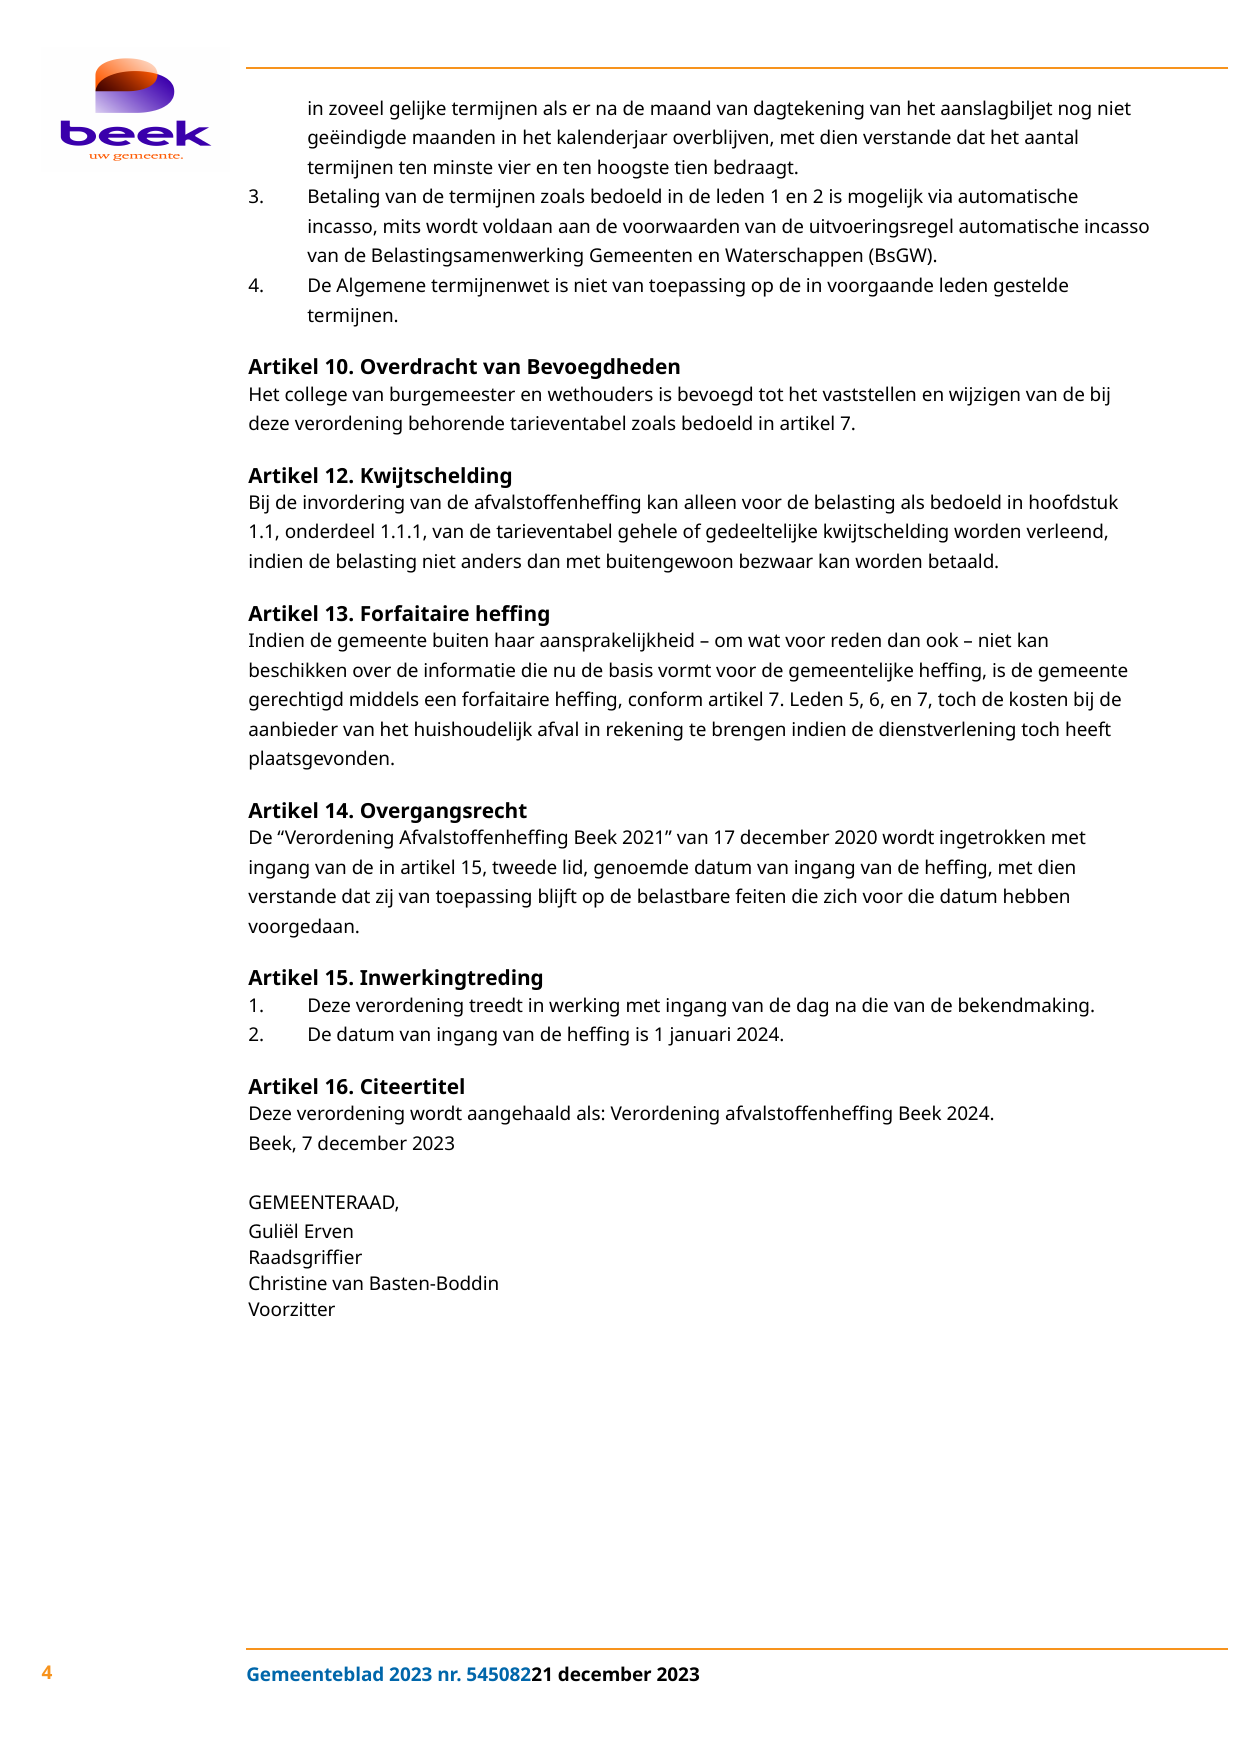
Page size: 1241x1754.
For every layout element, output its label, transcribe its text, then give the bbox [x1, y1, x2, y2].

text Artikel 16. Citeertitel [248, 1072, 1152, 1100]
text Indien de gemeente buiten haar aansprakelijkheid – om wat voor reden dan ook – niet kan beschikken over de informatie die nu de basis vormt voor de gemeentelijke heffing, is de gemeente gerechtigd middels een forfaitaire heffing, conform artikel 7. Leden 5, 6, en 7, toch de kosten bij de aanbieder van het huishoudelijk afval in rekening te brengen indien de dienstverlening toch heeft plaatsgevonden. [248, 627, 1152, 771]
list De datum van ingang van de heffing is 1 januari 2024. [248, 1022, 1152, 1047]
text Het college van burgemeester en wethouders is bevoegd tot het vaststellen en wijzigen van de bij deze verordening behorende tarieventabel zoals bedoeld in artikel 7. [248, 381, 1152, 436]
list in zoveel gelijke termijnen als er na de maand van dagtekening van het aanslagbiljet nog niet geëindigde maanden in het kalenderjaar overblijven, met dien verstande dat het aantal termijnen ten minste vier en ten hoogste tien bedraagt. [248, 95, 1152, 180]
text Bij de invordering van de afvalstoffenheffing kan alleen voor de belasting als bedoeld in hoofdstuk 1.1, onderdeel 1.1.1, van de tarieventabel gehele of gedeeltelijke kwijtschelding worden verleend, indien de belasting niet anders dan met buitengewoon bezwaar kan worden betaald. [248, 489, 1152, 574]
text Artikel 12. Kwijtschelding [248, 461, 1152, 489]
picture [41, 47, 231, 172]
text Artikel 10. Overdracht van Bevoegdheden [248, 352, 1152, 381]
text Deze verordening wordt aangehaald als: Verordening afvalstoffenheffing Beek 2024. [248, 1100, 1152, 1126]
text Artikel 15. Inwerkingtreding [248, 963, 1152, 992]
text Voorzitter [248, 1296, 1152, 1322]
list Deze verordening treedt in werking met ingang van de dag na die van de bekendmaking. [248, 992, 1152, 1018]
text Beek, 7 december 2023 [248, 1130, 1152, 1156]
text Christine van Basten-Boddin [248, 1270, 1152, 1296]
list De Algemene termijnenwet is niet van toepassing op de in voorgaande leden gestelde termijnen. [248, 272, 1152, 328]
text De “Verordening Afvalstoffenheffing Beek 2021” van 17 december 2020 wordt ingetrokken met ingang van de in artikel 15, tweede lid, genoemde datum van ingang van de heffing, met dien verstande dat zij van toepassing blijft op de belastbare feiten die zich voor die datum hebben voorgedaan. [248, 824, 1152, 939]
list Betaling van de termijnen zoals bedoeld in de leden 1 en 2 is mogelijk via automatische incasso, mits wordt voldaan aan de voorwaarden van de uitvoeringsregel automatische incasso van de Belastingsamenwerking Gemeenten en Waterschappen (BsGW). [248, 183, 1152, 268]
text GEMEENTERAAD, [248, 1189, 1152, 1215]
text Artikel 13. Forfaitaire heffing [248, 599, 1152, 627]
text Artikel 14. Overgangsrecht [248, 796, 1152, 824]
text Raadsgriffier [248, 1244, 1152, 1270]
text Guliël Erven [248, 1219, 1152, 1244]
